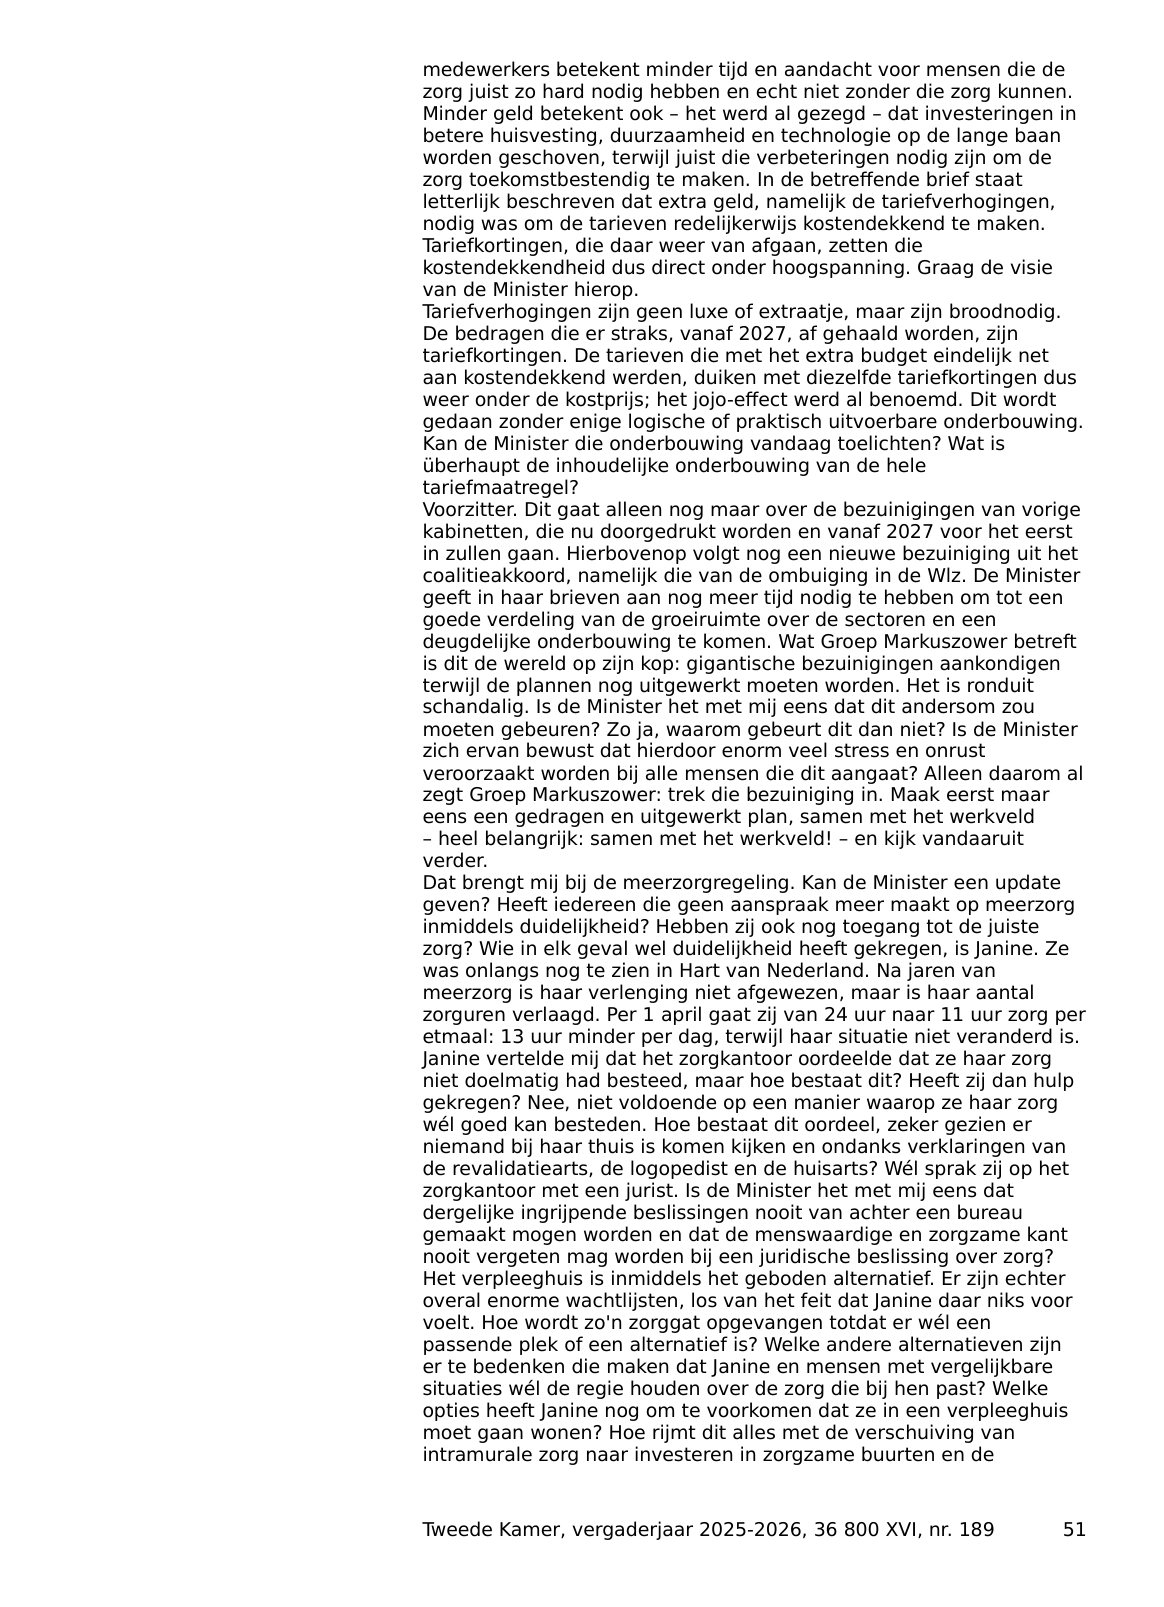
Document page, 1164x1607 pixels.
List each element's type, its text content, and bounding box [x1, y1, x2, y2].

text Het verpleeghuis is inmiddels het geboden alternatief. Er zijn echter overal enorme wachtlijsten, los van het feit dat Janine daar niks voor voelt. Hoe wordt zo'n zorggat opgevangen totdat er wél een passende plek of een alternatief is? Welke andere alternatieven zijn er te bedenken die maken dat Janine en mensen met vergelijkbare situaties wél de regie houden over de zorg die bij hen past? Welke opties heeft Janine nog om te voorkomen dat ze in een verpleeghuis moet gaan wonen? Hoe rijmt dit alles met de verschuiving van intramurale zorg naar investeren in zorgzame buurten en de [422, 1268, 1087, 1466]
text Voorzitter. Dit gaat alleen nog maar over de bezuinigingen van vorige kabinetten, die nu doorgedrukt worden en vanaf 2027 voor het eerst in zullen gaan. Hierbovenop volgt nog een nieuwe bezuiniging uit het coalitieakkoord, namelijk die van de ombuiging in de Wlz. De Minister geeft in haar brieven aan nog meer tijd nodig te hebben om tot een goede verdeling van de groeiruimte over de sectoren en een deugdelijke onderbouwing te komen. Wat Groep Markuszower betreft is dit de wereld op zijn kop: gigantische bezuinigingen aankondigen terwijl de plannen nog uitgewerkt moeten worden. Het is ronduit schandalig. Is de Minister het met mij eens dat dit andersom zou moeten gebeuren? Zo ja, waarom gebeurt dit dan niet? Is de Minister zich ervan bewust dat hierdoor enorm veel stress en onrust veroorzaakt worden bij alle mensen die dit aangaat? Alleen daarom al zegt Groep Markuszower: trek die bezuiniging in. Maak eerst maar eens een gedragen en uitgewerkt plan, samen met het werkveld – heel belangrijk: samen met het werkveld! – en kijk vandaaruit verder. [422, 499, 1087, 872]
text Dat brengt mij bij de meerzorgregeling. Kan de Minister een update geven? Heeft iedereen die geen aanspraak meer maakt op meerzorg inmiddels duidelijkheid? Hebben zij ook nog toegang tot de juiste zorg? Wie in elk geval wel duidelijkheid heeft gekregen, is Janine. Ze was onlangs nog te zien in Hart van Nederland. Na jaren van meerzorg is haar verlenging niet afgewezen, maar is haar aantal zorguren verlaagd. Per 1 april gaat zij van 24 uur naar 11 uur zorg per etmaal: 13 uur minder per dag, terwijl haar situatie niet veranderd is. Janine vertelde mij dat het zorgkantoor oordeelde dat ze haar zorg niet doelmatig had besteed, maar hoe bestaat dit? Heeft zij dan hulp gekregen? Nee, niet voldoende op een manier waarop ze haar zorg wél goed kan besteden. Hoe bestaat dit oordeel, zeker gezien er niemand bij haar thuis is komen kijken en ondanks verklaringen van de revalidatiearts, de logopedist en de huisarts? Wél sprak zij op het zorgkantoor met een jurist. Is de Minister het met mij eens dat dergelijke ingrijpende beslissingen nooit van achter een bureau gemaakt mogen worden en dat de menswaardige en zorgzame kant nooit vergeten mag worden bij een juridische beslissing over zorg? [422, 872, 1087, 1268]
text medewerkers betekent minder tijd en aandacht voor mensen die de zorg juist zo hard nodig hebben en echt niet zonder die zorg kunnen. Minder geld betekent ook – het werd al gezegd – dat investeringen in betere huisvesting, duurzaamheid en technologie op de lange baan worden geschoven, terwijl juist die verbeteringen nodig zijn om de zorg toekomstbestendig te maken. In de betreffende brief staat letterlijk beschreven dat extra geld, namelijk de tariefverhogingen, nodig was om de tarieven redelijkerwijs kostendekkend te maken. Tariefkortingen, die daar weer van afgaan, zetten die kostendekkendheid dus direct onder hoogspanning. Graag de visie van de Minister hierop. [422, 59, 1087, 301]
text Tariefverhogingen zijn geen luxe of extraatje, maar zijn broodnodig. De bedragen die er straks, vanaf 2027, af gehaald worden, zijn tariefkortingen. De tarieven die met het extra budget eindelijk net aan kostendekkend werden, duiken met diezelfde tariefkortingen dus weer onder de kostprijs; het jojo-effect werd al benoemd. Dit wordt gedaan zonder enige logische of praktisch uitvoerbare onderbouwing. Kan de Minister die onderbouwing vandaag toelichten? Wat is überhaupt de inhoudelijke onderbouwing van de hele tariefmaatregel? [422, 301, 1087, 499]
